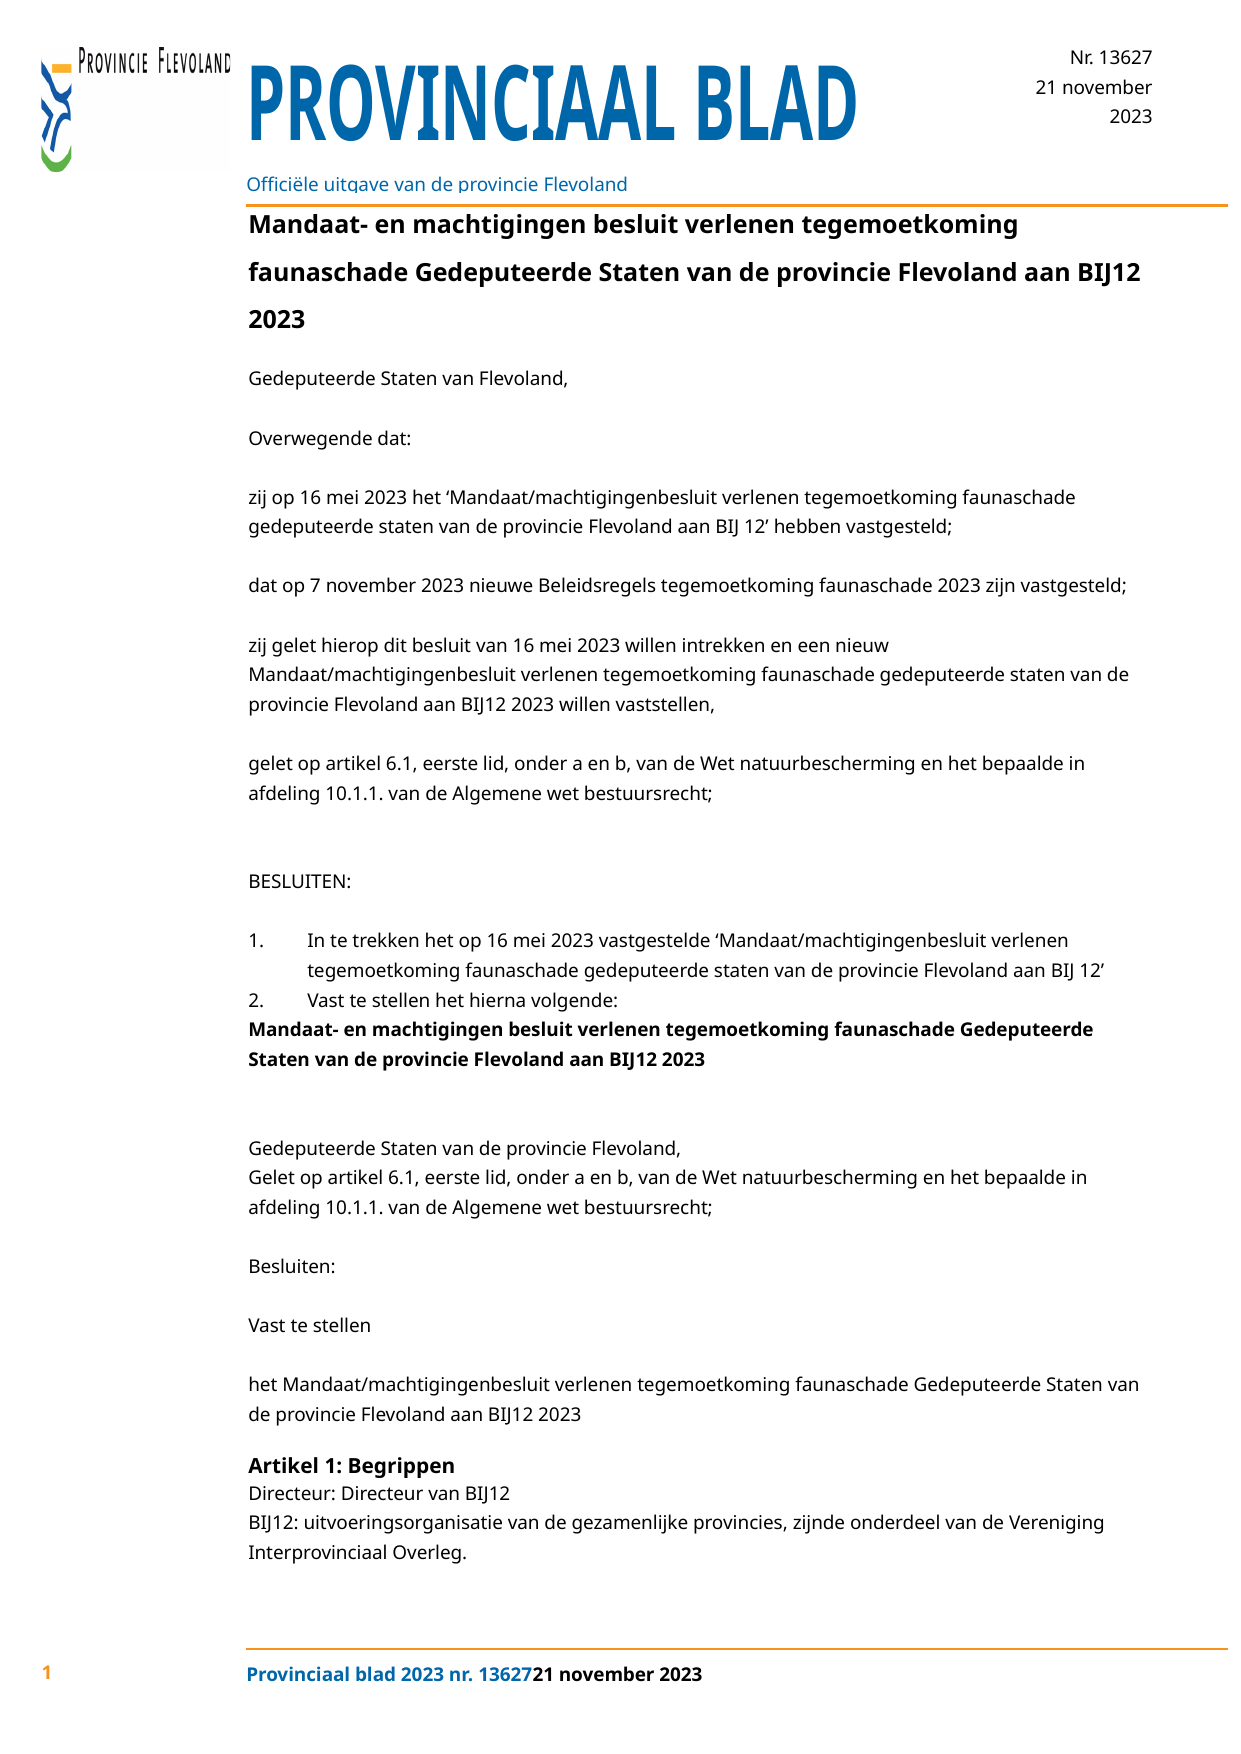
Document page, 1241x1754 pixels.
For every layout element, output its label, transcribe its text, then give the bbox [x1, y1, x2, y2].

text Gedeputeerde Staten van de provincie Flevoland, [248, 1135, 1152, 1160]
text Besluiten: [248, 1253, 1152, 1279]
text Mandaat- en machtigingen besluit verlenen tegemoetkoming faunaschade Gedeputeerde Staten van de provincie Flevoland aan BIJ12 2023 [248, 207, 1152, 336]
text Mandaat/machtigingenbesluit verlenen tegemoetkoming faunaschade gedeputeerde staten van de provincie Flevoland aan BIJ12 2023 willen vaststellen, [248, 661, 1152, 717]
picture [41, 47, 231, 172]
text dat op 7 november 2023 nieuwe Beleidsregels tegemoetkoming faunaschade 2023 zijn vastgesteld; [248, 573, 1152, 598]
text Overwegende dat: [248, 425, 1152, 450]
text Vast te stellen [248, 1312, 1152, 1338]
text Directeur: Directeur van BIJ12 [248, 1480, 1152, 1506]
list In te trekken het op 16 mei 2023 vastgestelde ‘Mandaat/machtigingenbesluit verlenen tegemoetkoming faunaschade gedeputeerde staten van de provincie Flevoland aan BIJ 12’ [248, 928, 1152, 983]
text Gelet op artikel 6.1, eerste lid, onder a en b, van de Wet natuurbescherming en het bepaalde in afdeling 10.1.1. van de Algemene wet bestuursrecht; [248, 1164, 1152, 1219]
text BIJ12: uitvoeringsorganisatie van de gezamenlijke provincies, zijnde onderdeel van de Vereniging Interprovinciaal Overleg. [248, 1509, 1152, 1565]
text het Mandaat/machtigingenbesluit verlenen tegemoetkoming faunaschade Gedeputeerde Staten van de provincie Flevoland aan BIJ12 2023 [248, 1371, 1152, 1427]
list Vast te stellen het hierna volgende: [248, 987, 1152, 1012]
text BESLUITEN: [248, 868, 1152, 894]
text Gedeputeerde Staten van Flevoland, [248, 366, 1152, 391]
text zij op 16 mei 2023 het ‘Mandaat/machtigingenbesluit verlenen tegemoetkoming faunaschade gedeputeerde staten van de provincie Flevoland aan BIJ 12’ hebben vastgesteld; [248, 484, 1152, 539]
text zij gelet hierop dit besluit van 16 mei 2023 willen intrekken en een nieuw [248, 632, 1152, 657]
text Mandaat- en machtigingen besluit verlenen tegemoetkoming faunaschade Gedeputeerde Staten van de provincie Flevoland aan BIJ12 2023 [248, 1016, 1152, 1072]
text gelet op artikel 6.1, eerste lid, onder a en b, van de Wet natuurbescherming en het bepaalde in afdeling 10.1.1. van de Algemene wet bestuursrecht; [248, 750, 1152, 805]
text Artikel 1: Begrippen [248, 1451, 1152, 1480]
